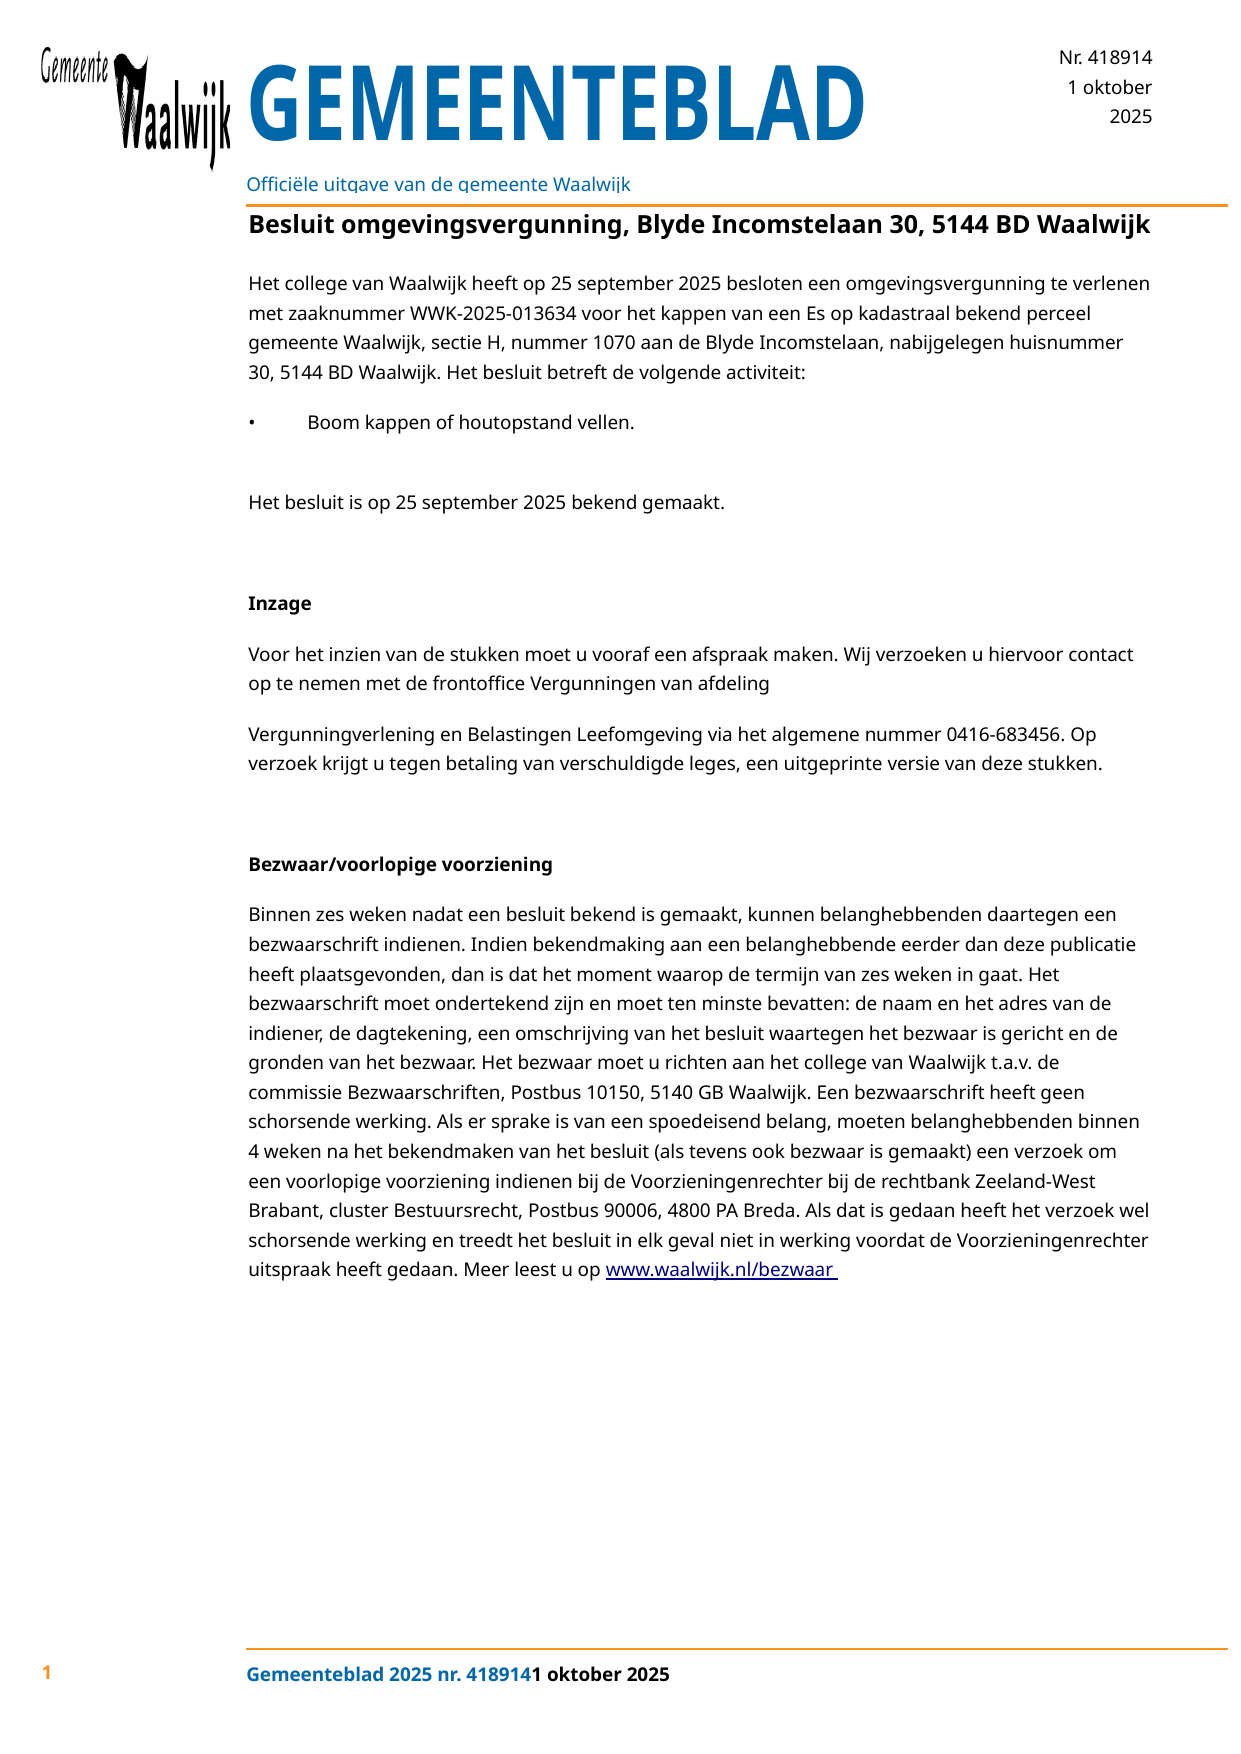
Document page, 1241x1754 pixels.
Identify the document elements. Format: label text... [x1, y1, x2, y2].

picture [41, 47, 231, 172]
text Vergunningverlening en Belastingen Leefomgeving via het algemene nummer 0416-683456. Op verzoek krijgt u tegen betaling van verschuldigde leges, een uitgeprinte versie van deze stukken. [248, 721, 1152, 776]
text Binnen zes weken nadat een besluit bekend is gemaakt, kunnen belanghebbenden daartegen een bezwaarschrift indienen. Indien bekendmaking aan een belanghebbende eerder dan deze publicatie heeft plaatsgevonden, dan is dat het moment waarop de termijn van zes weken in gaat. Het bezwaarschrift moet ondertekend zijn en moet ten minste bevatten: de naam en het adres van de indiener, de dagtekening, een omschrijving van het besluit waartegen het bezwaar is gericht en de gronden van het bezwaar. Het bezwaar moet u richten aan het college van Waalwijk t.a.v. de commissie Bezwaarschriften, Postbus 10150, 5140 GB Waalwijk. Een bezwaarschrift heeft geen schorsende werking. Als er sprake is van een spoedeisend belang, moeten belanghebbenden binnen 4 weken na het bekendmaken van het besluit (als tevens ook bezwaar is gemaakt) een verzoek om een voorlopige voorziening indienen bij de Voorzieningenrechter bij de rechtbank Zeeland-West Brabant, cluster Bestuursrecht, Postbus 90006, 4800 PA Breda. Als dat is gedaan heeft het verzoek wel schorsende werking en treedt het besluit in elk geval niet in werking voordat de Voorzieningenrechter uitspraak heeft gedaan. Meer leest u op www.waalwijk.nl/bezwaar [248, 902, 1152, 1282]
text Inzage [248, 590, 1152, 616]
text Voor het inzien van de stukken moet u vooraf een afspraak maken. Wij verzoeken u hiervoor contact op te nemen met de frontoffice Vergunningen van afdeling [248, 641, 1152, 696]
text Het besluit is op 25 september 2025 bekend gemaakt. [248, 489, 1152, 515]
text Bezwaar/voorlopige voorziening [248, 851, 1152, 877]
text Besluit omgevingsvergunning, Blyde Incomstelaan 30, 5144 BD Waalwijk [248, 207, 1152, 241]
list Boom kappen of houtopstand vellen. [248, 409, 1152, 435]
text Het college van Waalwijk heeft op 25 september 2025 besloten een omgevingsvergunning te verlenen met zaaknummer WWK-2025-013634 voor het kappen van een Es op kadastraal bekend perceel gemeente Waalwijk, sectie H, nummer 1070 aan de Blyde Incomstelaan, nabijgelegen huisnummer 30, 5144 BD Waalwijk. Het besluit betreft de volgende activiteit: [248, 270, 1152, 385]
